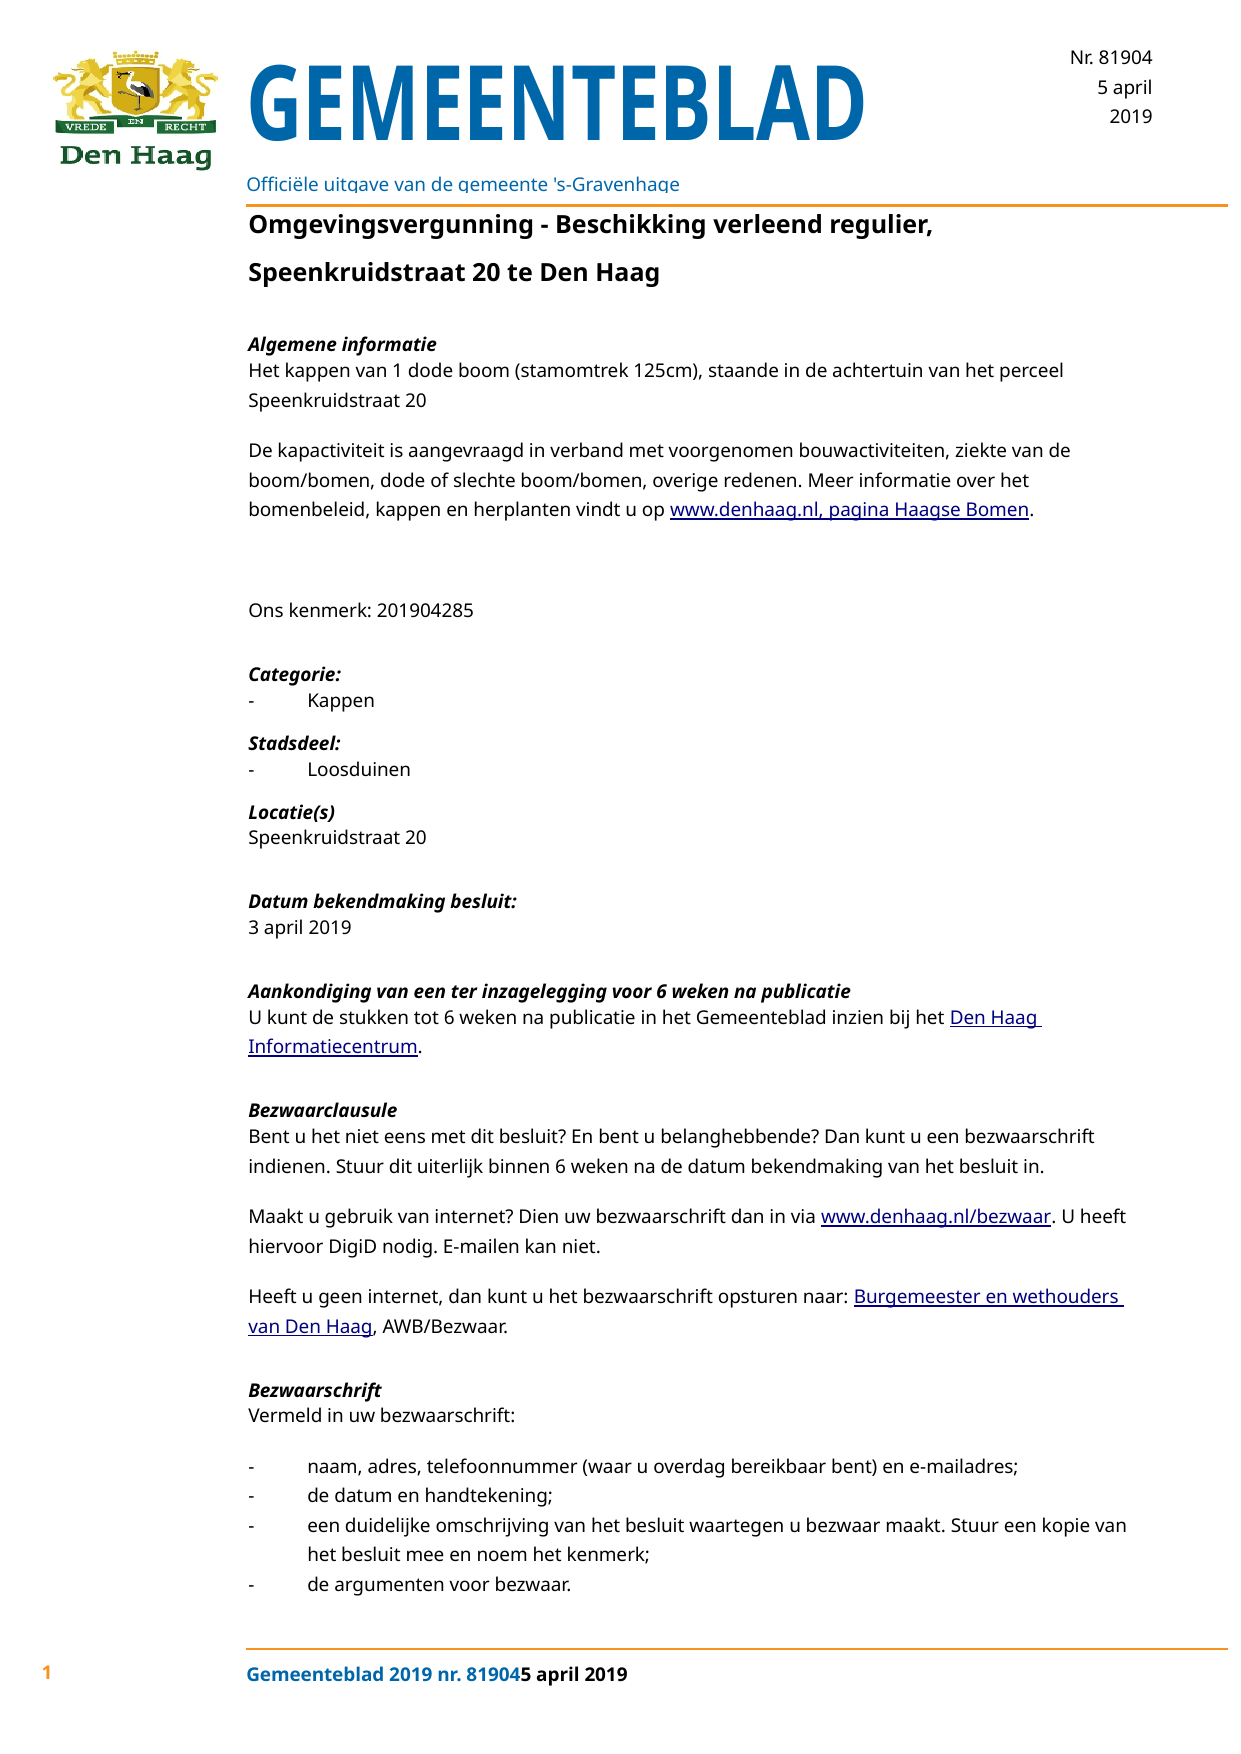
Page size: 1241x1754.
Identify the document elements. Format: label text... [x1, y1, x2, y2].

list de datum en handtekening; [248, 1482, 1152, 1508]
list Kappen [248, 687, 1152, 713]
text Algemene informatie [248, 331, 1152, 357]
text Stadsdeel: [248, 730, 1152, 756]
text Bezwaarschrift [248, 1377, 1152, 1402]
text Categorie: [248, 661, 1152, 687]
list de argumenten voor bezwaar. [248, 1571, 1152, 1597]
picture [41, 47, 231, 172]
list een duidelijke omschrijving van het besluit waartegen u bezwaar maakt. Stuur een kopie van het besluit mee en noem het kenmerk; [248, 1512, 1152, 1567]
text Vermeld in uw bezwaarschrift: [248, 1402, 1152, 1428]
text Locatie(s) [248, 799, 1152, 824]
list Loosduinen [248, 756, 1152, 781]
text Maakt u gebruik van internet? Dien uw bezwaarschrift dan in via www.denhaag.nl/bezwaar. U heeft hiervoor DigiD nodig. E-mailen kan niet. [248, 1203, 1152, 1258]
text Speenkruidstraat 20 [248, 824, 1152, 850]
text Aankondiging van een ter inzagelegging voor 6 weken na publicatie [248, 978, 1152, 1004]
text Het kappen van 1 dode boom (stamomtrek 125cm), staande in de achtertuin van het perceel Speenkruidstraat 20 [248, 357, 1152, 412]
text Datum bekendmaking besluit: [248, 888, 1152, 914]
text Omgevingsvergunning - Beschikking verleend regulier, Speenkruidstraat 20 te Den Haag [248, 207, 1152, 288]
list naam, adres, telefoonnummer (waar u overdag bereikbaar bent) en e-mailadres; [248, 1453, 1152, 1479]
text U kunt de stukken tot 6 weken na publicatie in het Gemeenteblad inzien bij het Den Haag Informatiecentrum. [248, 1004, 1152, 1059]
text Heeft u geen internet, dan kunt u het bezwaarschrift opsturen naar: Burgemeester en wethouders van Den Haag, AWB/Bezwaar. [248, 1283, 1152, 1338]
text 3 april 2019 [248, 914, 1152, 940]
text De kapactiviteit is aangevraagd in verband met voorgenomen bouwactiviteiten, ziekte van de boom/bomen, dode of slechte boom/bomen, overige redenen. Meer informatie over het bomenbeleid, kappen en herplanten vindt u op www.denhaag.nl, pagina Haagse Bomen. [248, 437, 1152, 522]
text Bent u het niet eens met dit besluit? En bent u belanghebbende? Dan kunt u een bezwaarschrift indienen. Stuur dit uiterlijk binnen 6 weken na de datum bekendmaking van het besluit in. [248, 1123, 1152, 1178]
text Bezwaarclausule [248, 1097, 1152, 1123]
text Ons kenmerk: 201904285 [248, 597, 1152, 623]
